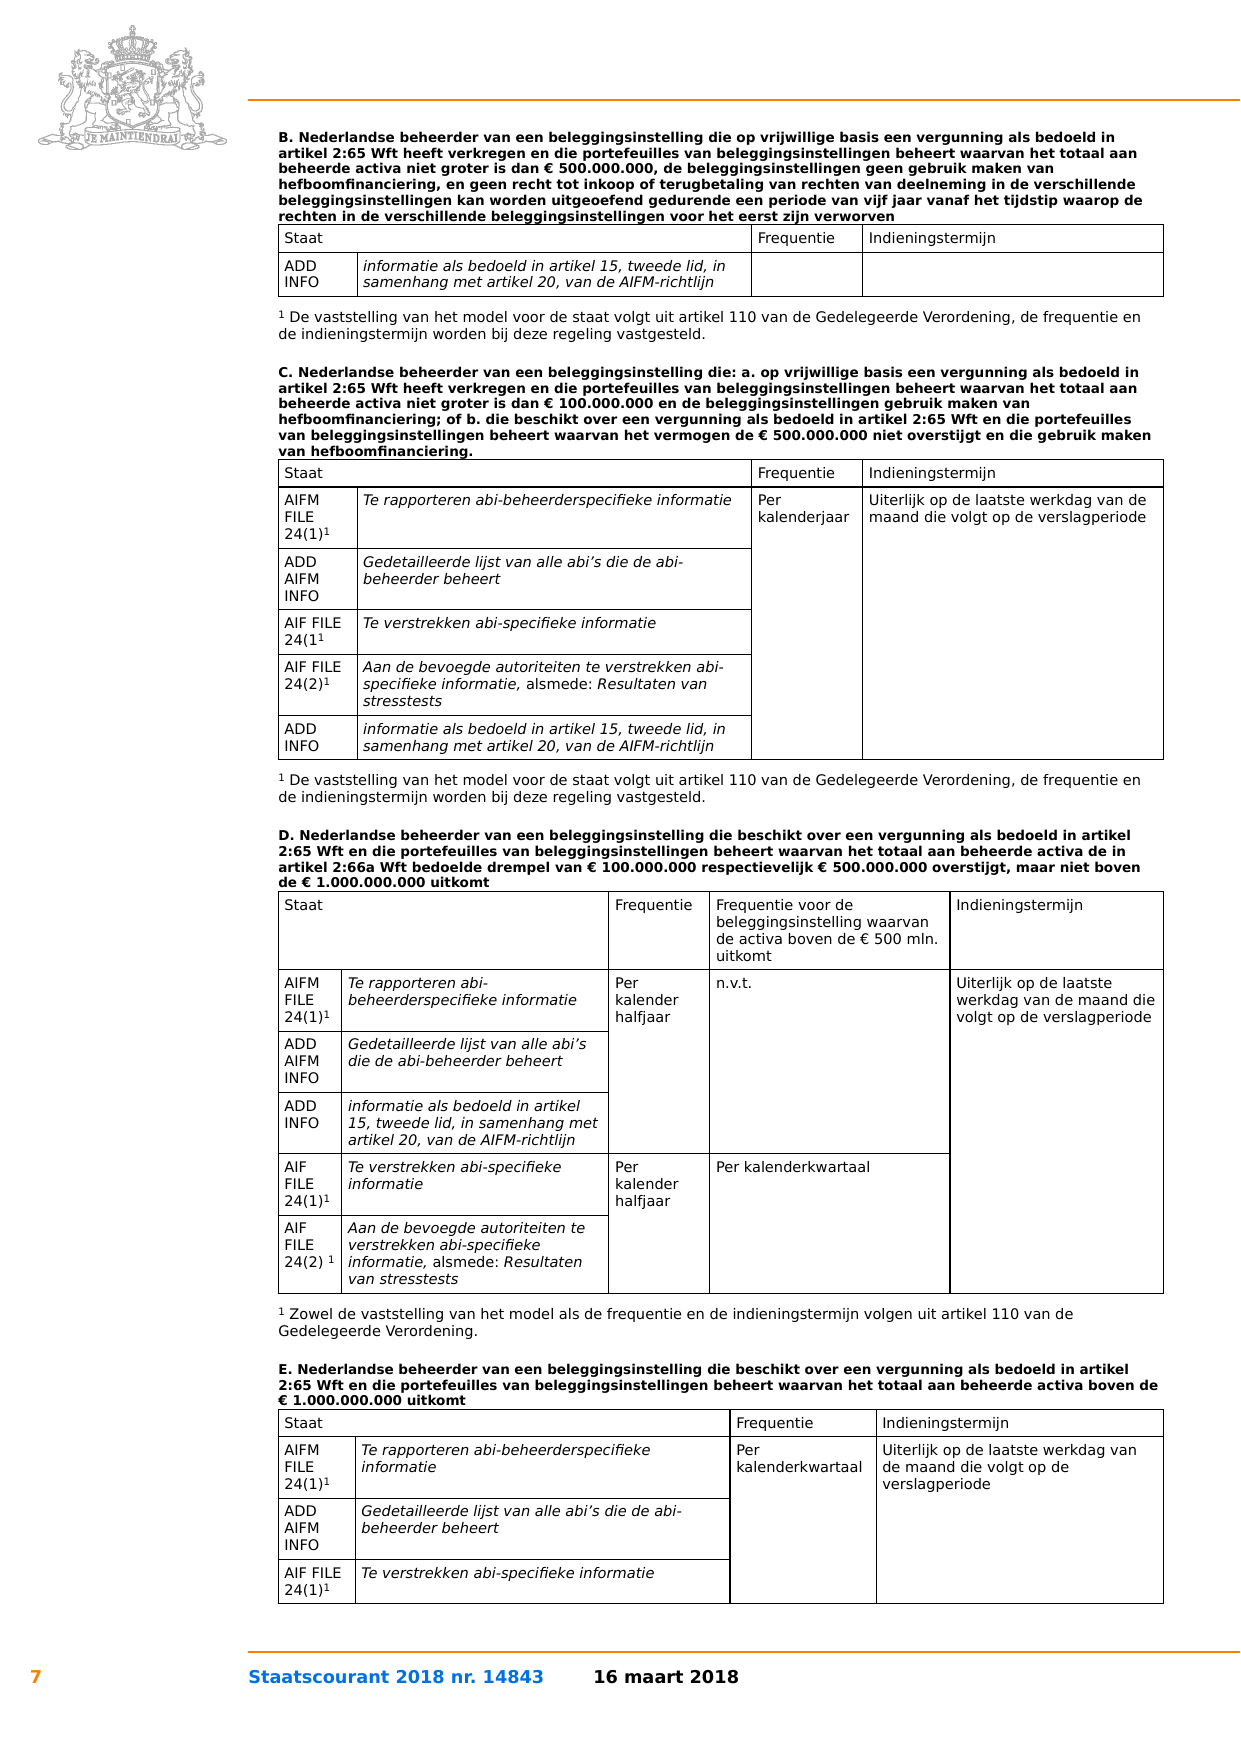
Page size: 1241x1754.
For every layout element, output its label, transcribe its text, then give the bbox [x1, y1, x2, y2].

table_cell ADD INFO [279, 1093, 341, 1153]
table_cell [752, 253, 862, 296]
table_cell ADD INFO [279, 253, 357, 296]
table_cell Indieningstermijn [877, 1410, 1163, 1436]
table_cell ADD INFO [279, 716, 357, 759]
table_cell Staat [279, 892, 608, 969]
table_cell AIF FILE 24(2) 1 [279, 1216, 341, 1293]
table_cell Per kalenderkwartaal [710, 1154, 949, 1293]
table_header B. Nederlandse beheerder van een beleggingsinstelling die op vrijwillige basis een vergunning als bedoeld in artikel 2:65 Wft heeft verkregen en die portefeuilles van beleggingsinstellingen beheert waarvan het totaal aan beheerde activa niet groter is dan € 500.000.000, de beleggingsinstellingen geen gebruik maken van hefboomfinanciering, en geen recht tot inkoop of terugbetaling van rechten van deelneming in de verschillende beleggingsinstellingen kan worden uitgeoefend gedurende een periode van vijf jaar vanaf het tijdstip waarop de rechten in de verschillende beleggingsinstellingen voor het eerst zijn verworven [278, 130, 1163, 224]
table_cell n.v.t. [710, 970, 949, 1153]
table_cell ADD AIFM INFO [279, 1499, 355, 1559]
table_cell Te verstrekken abi-specifieke informatie [342, 1154, 608, 1214]
table_cell Gedetailleerde lijst van alle abi’s die de abi-beheerder beheert [356, 1499, 729, 1559]
table_cell Staat [279, 460, 751, 486]
table_cell AIF FILE 24(2)1 [279, 655, 357, 715]
table_cell AIFM FILE 24(1)1 [279, 488, 357, 548]
table_cell 1 Zowel de vaststelling van het model als de frequentie en de indieningstermijn volgen uit artikel 110 van de Gedelegeerde Verordening. [278, 1294, 1163, 1340]
table_cell Uiterlijk op de laatste werkdag van de maand die volgt op de verslagperiode [863, 488, 1163, 759]
table_cell Indieningstermijn [951, 892, 1163, 969]
table_cell Frequentie [752, 225, 862, 252]
table_cell ADD AIFM INFO [279, 549, 357, 609]
table_cell informatie als bedoeld in artikel 15, tweede lid, in samenhang met artikel 20, van de AIFM-richtlijn [342, 1093, 608, 1153]
table_cell AIF FILE 24(1)1 [279, 1560, 355, 1603]
table_cell Per kalenderjaar [752, 488, 862, 759]
table_cell Gedetailleerde lijst van alle abi’s die de abi-beheerder beheert [358, 549, 751, 609]
table_cell Te verstrekken abi-specifieke informatie [358, 610, 751, 653]
table_cell AIFM FILE 24(1)1 [279, 1437, 355, 1497]
table_cell Frequentie voor de beleggingsinstelling waarvan de activa boven de € 500 mln. uitkomt [710, 892, 949, 969]
table_cell Te rapporteren abi-beheerderspecifieke informatie [358, 488, 751, 548]
table_cell Te rapporteren abi-beheerderspecifieke informatie [356, 1437, 729, 1497]
table_cell Per kalender halfjaar [609, 1154, 709, 1293]
table_cell Aan de bevoegde autoriteiten te verstrekken abi-specifieke informatie, alsmede: Resultaten van stresstests [358, 655, 751, 715]
table_cell AIFM FILE 24(1)1 [279, 970, 341, 1031]
table_cell informatie als bedoeld in artikel 15, tweede lid, in samenhang met artikel 20, van de AIFM-richtlijn [358, 716, 751, 759]
table_cell Uiterlijk op de laatste werkdag van de maand die volgt op de verslagperiode [877, 1437, 1163, 1603]
table_cell Indieningstermijn [863, 460, 1163, 486]
table_cell AIF FILE 24(1)1 [279, 1154, 341, 1214]
table_header D. Nederlandse beheerder van een beleggingsinstelling die beschikt over een vergunning als bedoeld in artikel 2:65 Wft en die portefeuilles van beleggingsinstellingen beheert waarvan het totaal aan beheerde activa de in artikel 2:66a Wft bedoelde drempel van € 100.000.000 respectievelijk € 500.000.000 overstijgt, maar niet boven de € 1.000.000.000 uitkomt [278, 828, 1163, 891]
table_cell Per kalenderkwartaal [731, 1437, 876, 1603]
table_cell Per kalender halfjaar [609, 970, 709, 1153]
table_header C. Nederlandse beheerder van een beleggingsinstelling die: a. op vrijwillige basis een vergunning als bedoeld in artikel 2:65 Wft heeft verkregen en die portefeuilles van beleggingsinstellingen beheert waarvan het totaal aan beheerde activa niet groter is dan € 100.000.000 en de beleggingsinstellingen gebruik maken van hefboomfinanciering; of b. die beschikt over een vergunning als bedoeld in artikel 2:65 Wft en die portefeuilles van beleggingsinstellingen beheert waarvan het vermogen de € 500.000.000 niet overstijgt en die gebruik maken van hefboomfinanciering. [278, 365, 1163, 459]
table_cell Gedetailleerde lijst van alle abi’s die de abi-beheerder beheert [342, 1032, 608, 1092]
table_cell Staat [279, 225, 751, 252]
table_cell ADD AIFM INFO [279, 1032, 341, 1092]
table_cell Aan de bevoegde autoriteiten te verstrekken abi-specifieke informatie, alsmede: Resultaten van stresstests [342, 1216, 608, 1293]
table_cell Frequentie [609, 892, 709, 969]
table_cell Indieningstermijn [863, 225, 1163, 252]
table_cell [863, 253, 1163, 296]
table_cell 1 De vaststelling van het model voor de staat volgt uit artikel 110 van de Gedelegeerde Verordening, de frequentie en de indieningstermijn worden bij deze regeling vastgesteld. [278, 297, 1163, 343]
table_header E. Nederlandse beheerder van een beleggingsinstelling die beschikt over een vergunning als bedoeld in artikel 2:65 Wft en die portefeuilles van beleggingsinstellingen beheert waarvan het totaal aan beheerde activa boven de € 1.000.000.000 uitkomt [278, 1362, 1163, 1409]
picture [38, 25, 227, 150]
table_cell Te rapporteren abi-beheerderspecifieke informatie [342, 970, 608, 1031]
table_cell Te verstrekken abi-specifieke informatie [356, 1560, 729, 1603]
table_cell Frequentie [752, 460, 862, 486]
table_cell AIF FILE 24(11 [279, 610, 357, 653]
table_cell Frequentie [731, 1410, 876, 1436]
table_cell informatie als bedoeld in artikel 15, tweede lid, in samenhang met artikel 20, van de AIFM-richtlijn [358, 253, 751, 296]
table_cell Uiterlijk op de laatste werkdag van de maand die volgt op de verslagperiode [951, 970, 1163, 1293]
table_cell 1 De vaststelling van het model voor de staat volgt uit artikel 110 van de Gedelegeerde Verordening, de frequentie en de indieningstermijn worden bij deze regeling vastgesteld. [278, 760, 1163, 806]
table_cell Staat [279, 1410, 729, 1436]
